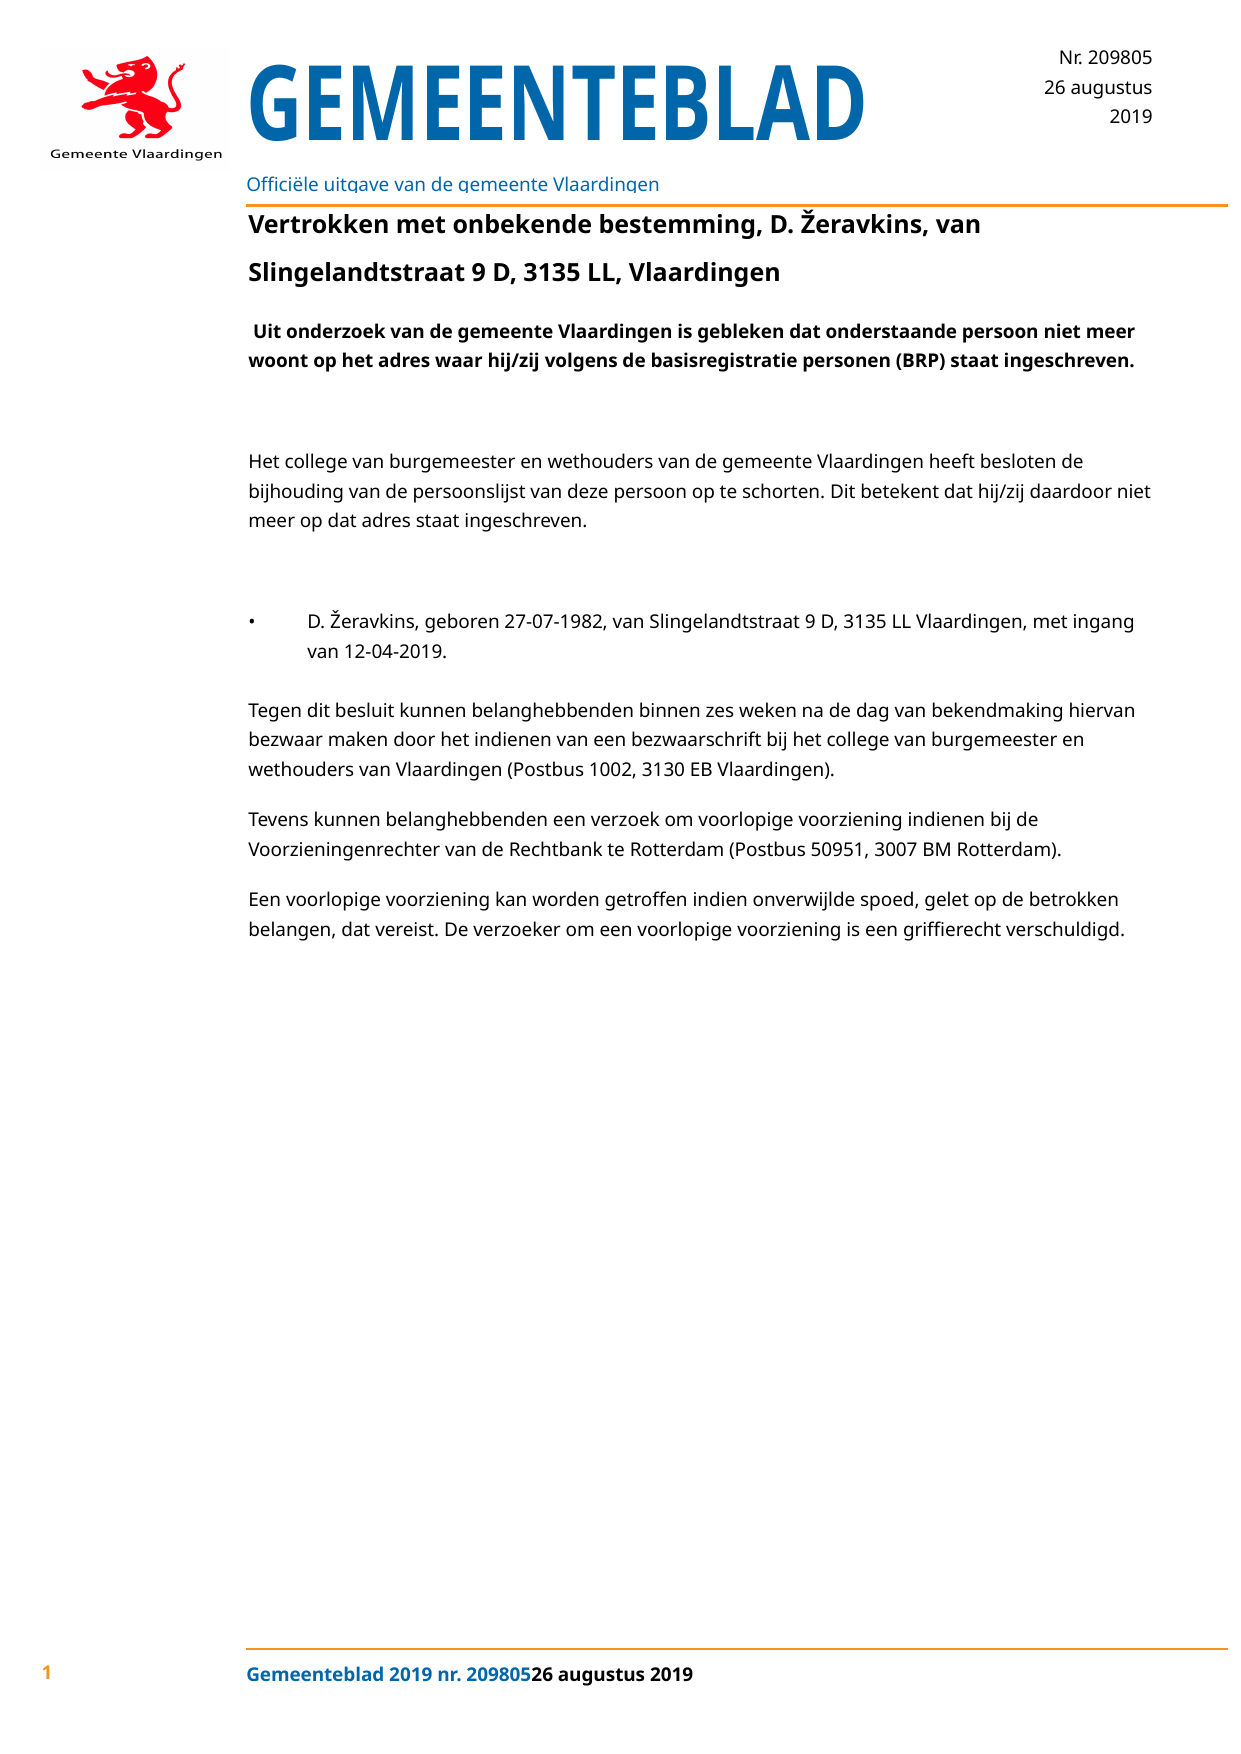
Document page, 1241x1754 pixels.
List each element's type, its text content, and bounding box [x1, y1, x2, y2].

list D. Žeravkins, geboren 27-07-1982, van Slingelandtstraat 9 D, 3135 LL Vlaardingen, met ingang van 12-04-2019. [248, 608, 1152, 664]
text Een voorlopige voorziening kan worden getroffen indien onverwijlde spoed, gelet op de betrokken belangen, dat vereist. De verzoeker om een voorlopige voorziening is een griffierecht verschuldigd. [248, 887, 1152, 942]
text Uit onderzoek van de gemeente Vlaardingen is gebleken dat onderstaande persoon niet meer woont op het adres waar hij/zij volgens de basisregistratie personen (BRP) staat ingeschreven. [248, 318, 1152, 373]
text Vertrokken met onbekende bestemming, D. Žeravkins, van Slingelandtstraat 9 D, 3135 LL, Vlaardingen [248, 207, 1152, 288]
text Het college van burgemeester en wethouders van de gemeente Vlaardingen heeft besloten de bijhouding van de persoonslijst van deze persoon op te schorten. Dit betekent dat hij/zij daardoor niet meer op dat adres staat ingeschreven. [248, 448, 1152, 533]
text Tevens kunnen belanghebbenden een verzoek om voorlopige voorziening indienen bij de Voorzieningenrechter van de Rechtbank te Rotterdam (Postbus 50951, 3007 BM Rotterdam). [248, 807, 1152, 862]
text Tegen dit besluit kunnen belanghebbenden binnen zes weken na de dag van bekendmaking hiervan bezwaar maken door het indienen van een bezwaarschrift bij het college van burgemeester en wethouders van Vlaardingen (Postbus 1002, 3130 EB Vlaardingen). [248, 697, 1152, 782]
picture [41, 47, 231, 172]
